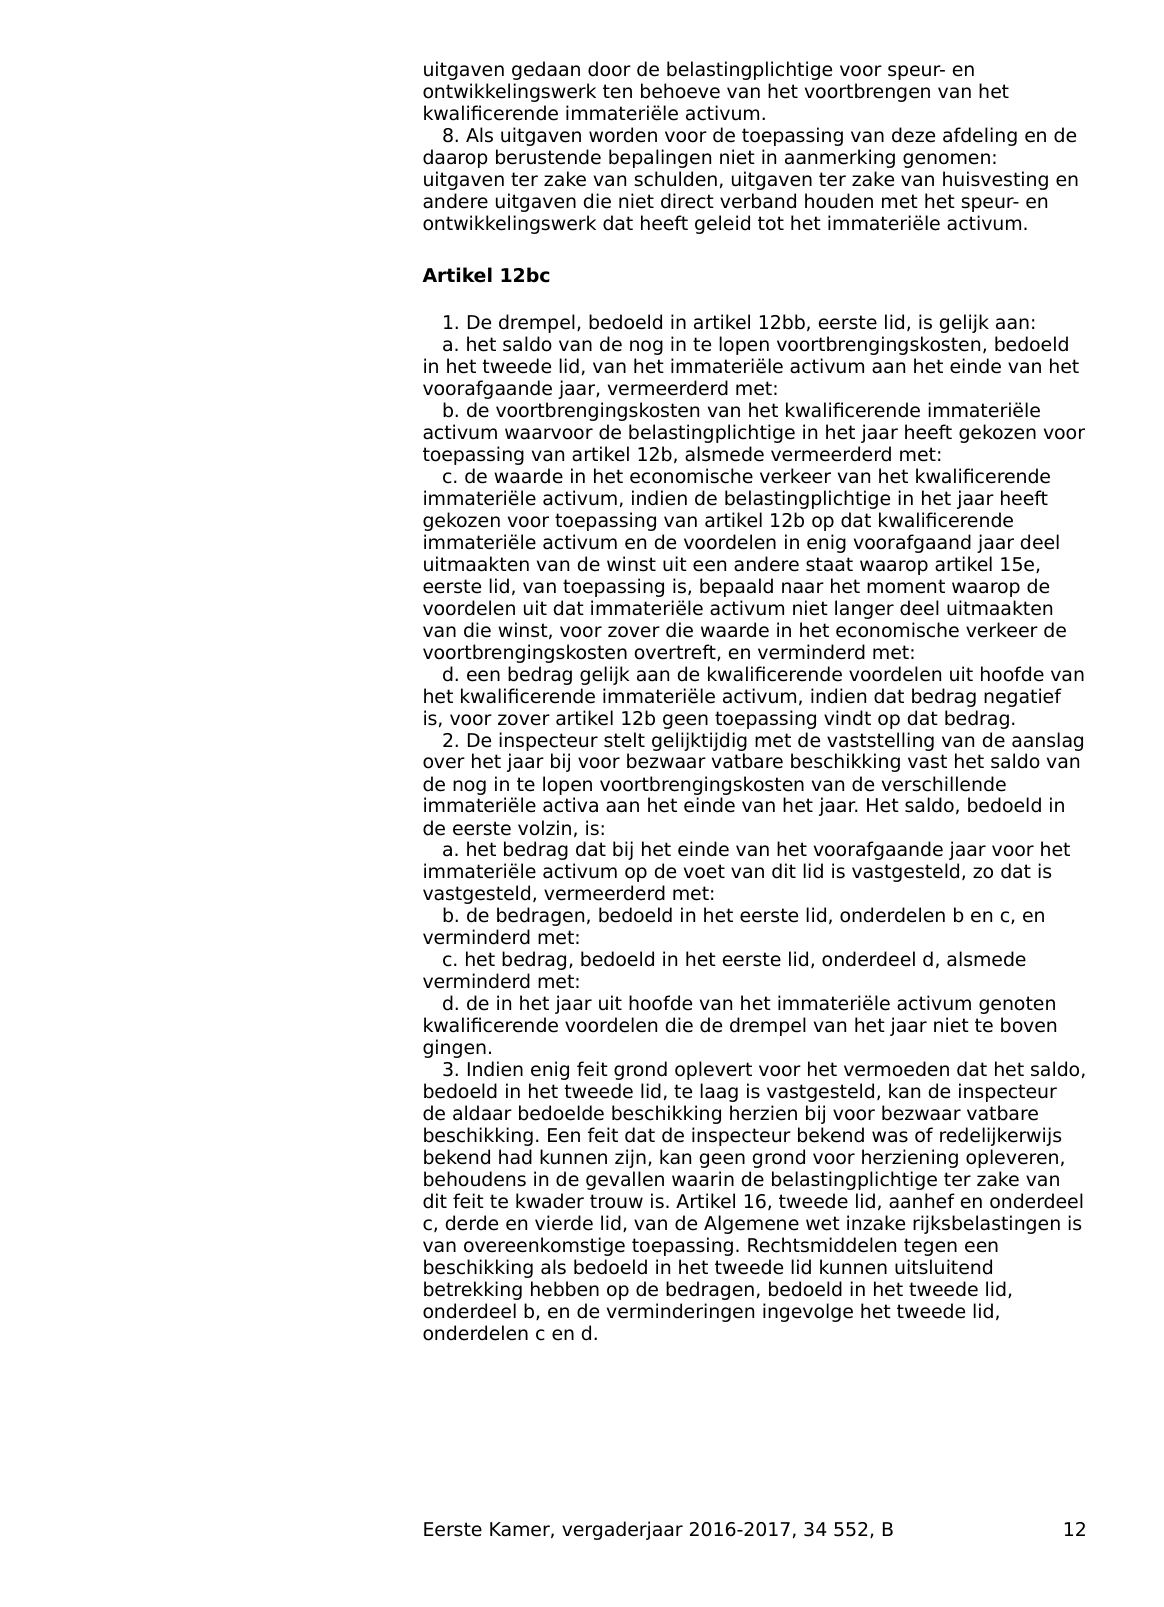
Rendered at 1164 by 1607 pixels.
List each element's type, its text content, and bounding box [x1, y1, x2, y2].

text b. de voortbrengingskosten van het kwalificerende immateriële activum waarvoor de belastingplichtige in het jaar heeft gekozen voor toepassing van artikel 12b, alsmede vermeerderd met: [422, 400, 1087, 466]
text d. de in het jaar uit hoofde van het immateriële activum genoten kwalificerende voordelen die de drempel van het jaar niet te boven gingen. [422, 993, 1087, 1059]
text c. het bedrag, bedoeld in het eerste lid, onderdeel d, alsmede verminderd met: [422, 949, 1087, 993]
text b. de bedragen, bedoeld in het eerste lid, onderdelen b en c, en verminderd met: [422, 905, 1087, 949]
text 1. De drempel, bedoeld in artikel 12bb, eerste lid, is gelijk aan: [422, 312, 1087, 334]
text a. het bedrag dat bij het einde van het voorafgaande jaar voor het immateriële activum op de voet van dit lid is vastgesteld, zo dat is vastgesteld, vermeerderd met: [422, 839, 1087, 905]
subtitle Artikel 12bc [422, 265, 1087, 287]
text uitgaven gedaan door de belastingplichtige voor speur- en ontwikkelingswerk ten behoeve van het voortbrengen van het kwalificerende immateriële activum. [422, 59, 1087, 125]
text 3. Indien enig feit grond oplevert voor het vermoeden dat het saldo, bedoeld in het tweede lid, te laag is vastgesteld, kan de inspecteur de aldaar bedoelde beschikking herzien bij voor bezwaar vatbare beschikking. Een feit dat de inspecteur bekend was of redelijkerwijs bekend had kunnen zijn, kan geen grond voor herziening opleveren, behoudens in de gevallen waarin de belastingplichtige ter zake van dit feit te kwader trouw is. Artikel 16, tweede lid, aanhef en onderdeel c, derde en vierde lid, van de Algemene wet inzake rijksbelastingen is van overeenkomstige toepassing. Rechtsmiddelen tegen een beschikking als bedoeld in het tweede lid kunnen uitsluitend betrekking hebben op de bedragen, bedoeld in het tweede lid, onderdeel b, en de verminderingen ingevolge het tweede lid, onderdelen c en d. [422, 1059, 1087, 1345]
text d. een bedrag gelijk aan de kwalificerende voordelen uit hoofde van het kwalificerende immateriële activum, indien dat bedrag negatief is, voor zover artikel 12b geen toepassing vindt op dat bedrag. [422, 663, 1087, 729]
text a. het saldo van de nog in te lopen voortbrengingskosten, bedoeld in het tweede lid, van het immateriële activum aan het einde van het voorafgaande jaar, vermeerderd met: [422, 334, 1087, 400]
text c. de waarde in het economische verkeer van het kwalificerende immateriële activum, indien de belastingplichtige in het jaar heeft gekozen voor toepassing van artikel 12b op dat kwalificerende immateriële activum en de voordelen in enig voorafgaand jaar deel uitmaakten van de winst uit een andere staat waarop artikel 15e, eerste lid, van toepassing is, bepaald naar het moment waarop de voordelen uit dat immateriële activum niet langer deel uitmaakten van die winst, voor zover die waarde in het economische verkeer de voortbrengingskosten overtreft, en verminderd met: [422, 466, 1087, 663]
text 2. De inspecteur stelt gelijktijdig met de vaststelling van de aanslag over het jaar bij voor bezwaar vatbare beschikking vast het saldo van de nog in te lopen voortbrengingskosten van de verschillende immateriële activa aan het einde van het jaar. Het saldo, bedoeld in de eerste volzin, is: [422, 729, 1087, 839]
text 8. Als uitgaven worden voor de toepassing van deze afdeling en de daarop berustende bepalingen niet in aanmerking genomen: uitgaven ter zake van schulden, uitgaven ter zake van huisvesting en andere uitgaven die niet direct verband houden met het speur- en ontwikkelingswerk dat heeft geleid tot het immateriële activum. [422, 125, 1087, 235]
